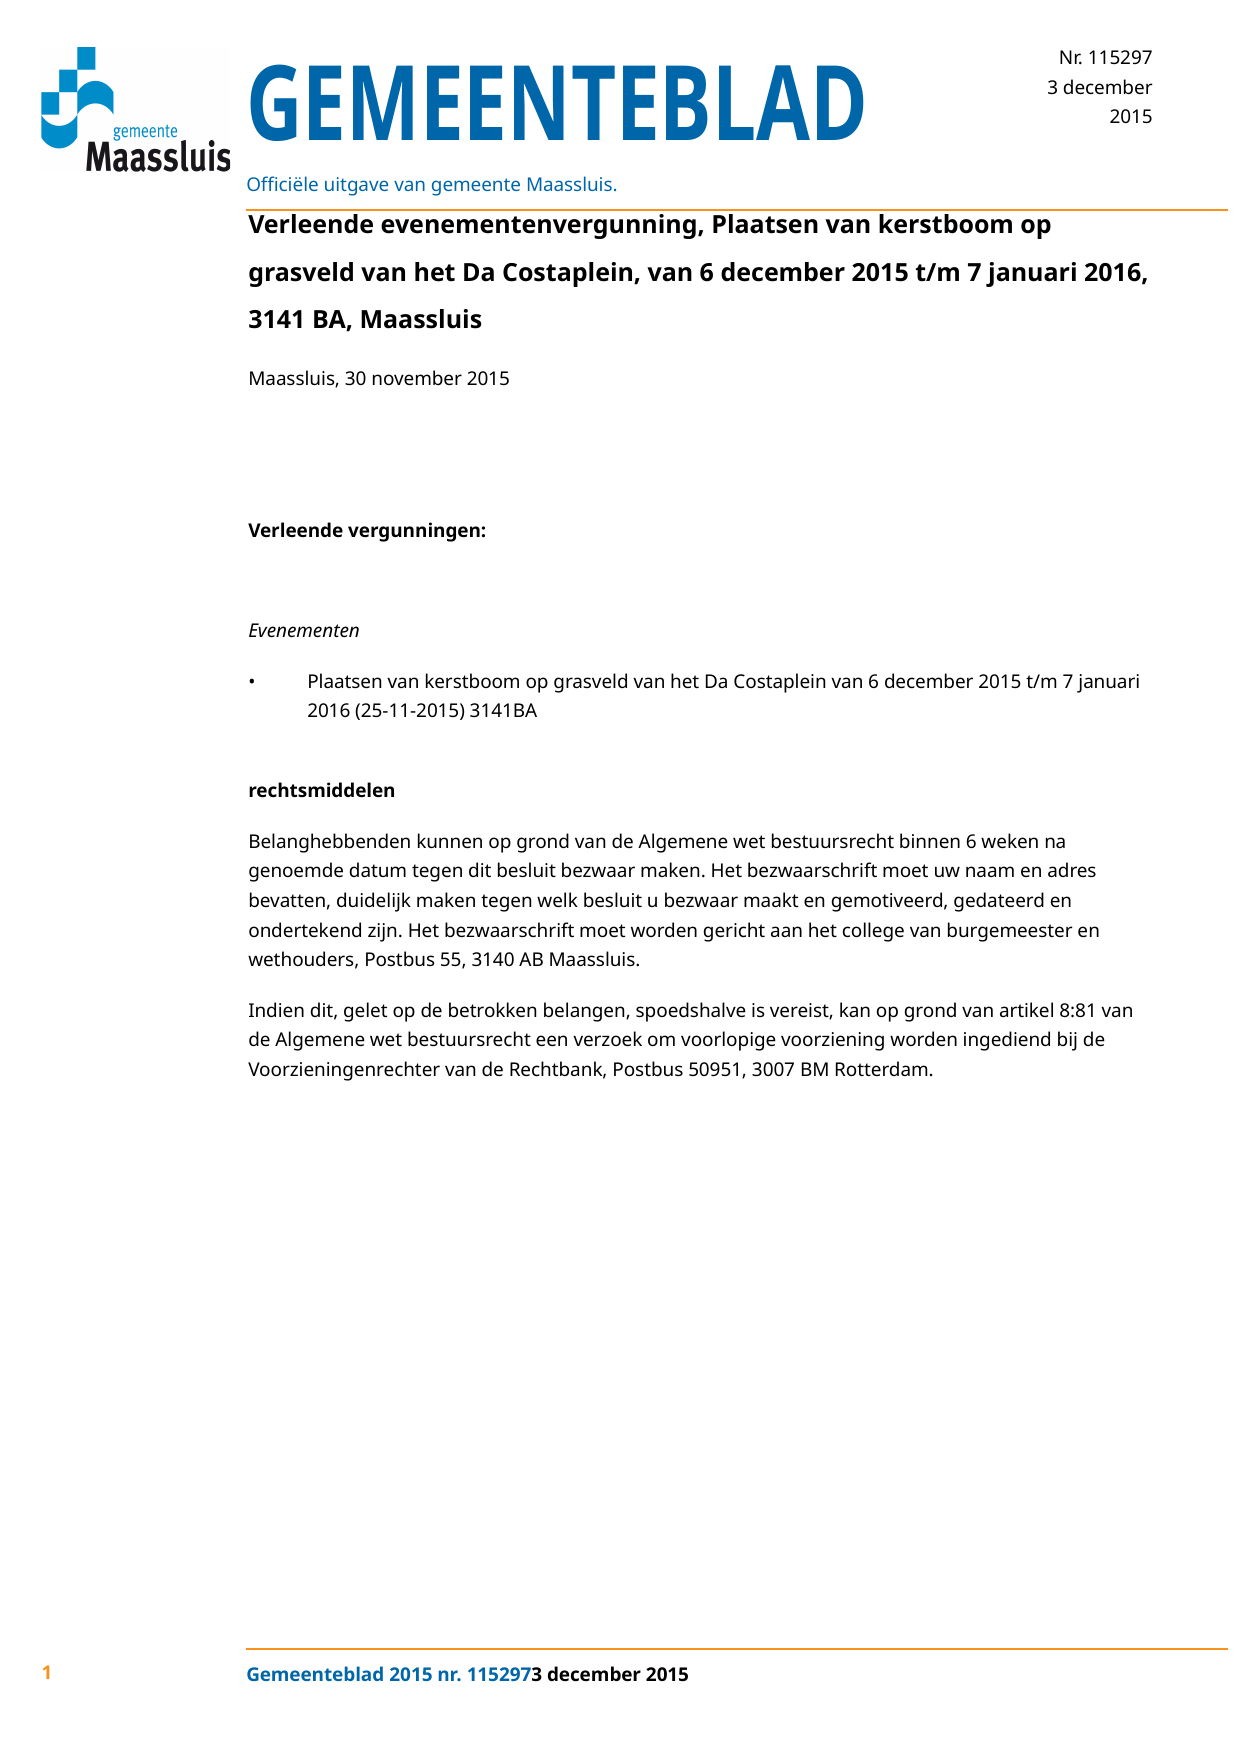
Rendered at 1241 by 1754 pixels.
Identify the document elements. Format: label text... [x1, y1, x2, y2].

text Indien dit, gelet op de betrokken belangen, spoedshalve is vereist, kan op grond van artikel 8:81 van de Algemene wet bestuursrecht een verzoek om voorlopige voorziening worden ingediend bij de Voorzieningenrechter van de Rechtbank, Postbus 50951, 3007 BM Rotterdam. [248, 997, 1152, 1082]
text rechtsmiddelen [248, 778, 1152, 803]
text Verleende evenementenvergunning, Plaatsen van kerstboom op grasveld van het Da Costaplein, van 6 december 2015 t/m 7 januari 2016, 3141 BA, Maassluis [248, 211, 1152, 336]
picture [41, 47, 77, 92]
text Evenementen [248, 618, 1152, 643]
picture [41, 47, 231, 172]
list Plaatsen van kerstboom op grasveld van het Da Costaplein van 6 december 2015 t/m 7 januari 2016 (25-11-2015) 3141BA [248, 668, 1152, 723]
text Belanghebbenden kunnen op grond van de Algemene wet bestuursrecht binnen 6 weken na genoemde datum tegen dit besluit bezwaar maken. Het bezwaarschrift moet uw naam en adres bevatten, duidelijk maken tegen welk besluit u bezwaar maakt en gemotiveerd, gedateerd en ondertekend zijn. Het bezwaarschrift moet worden gericht aan het college van burgemeester en wethouders, Postbus 55, 3140 AB Maassluis. [248, 828, 1152, 972]
text Verleende vergunningen: [248, 517, 1152, 542]
text Maassluis, 30 november 2015 [248, 366, 1152, 391]
